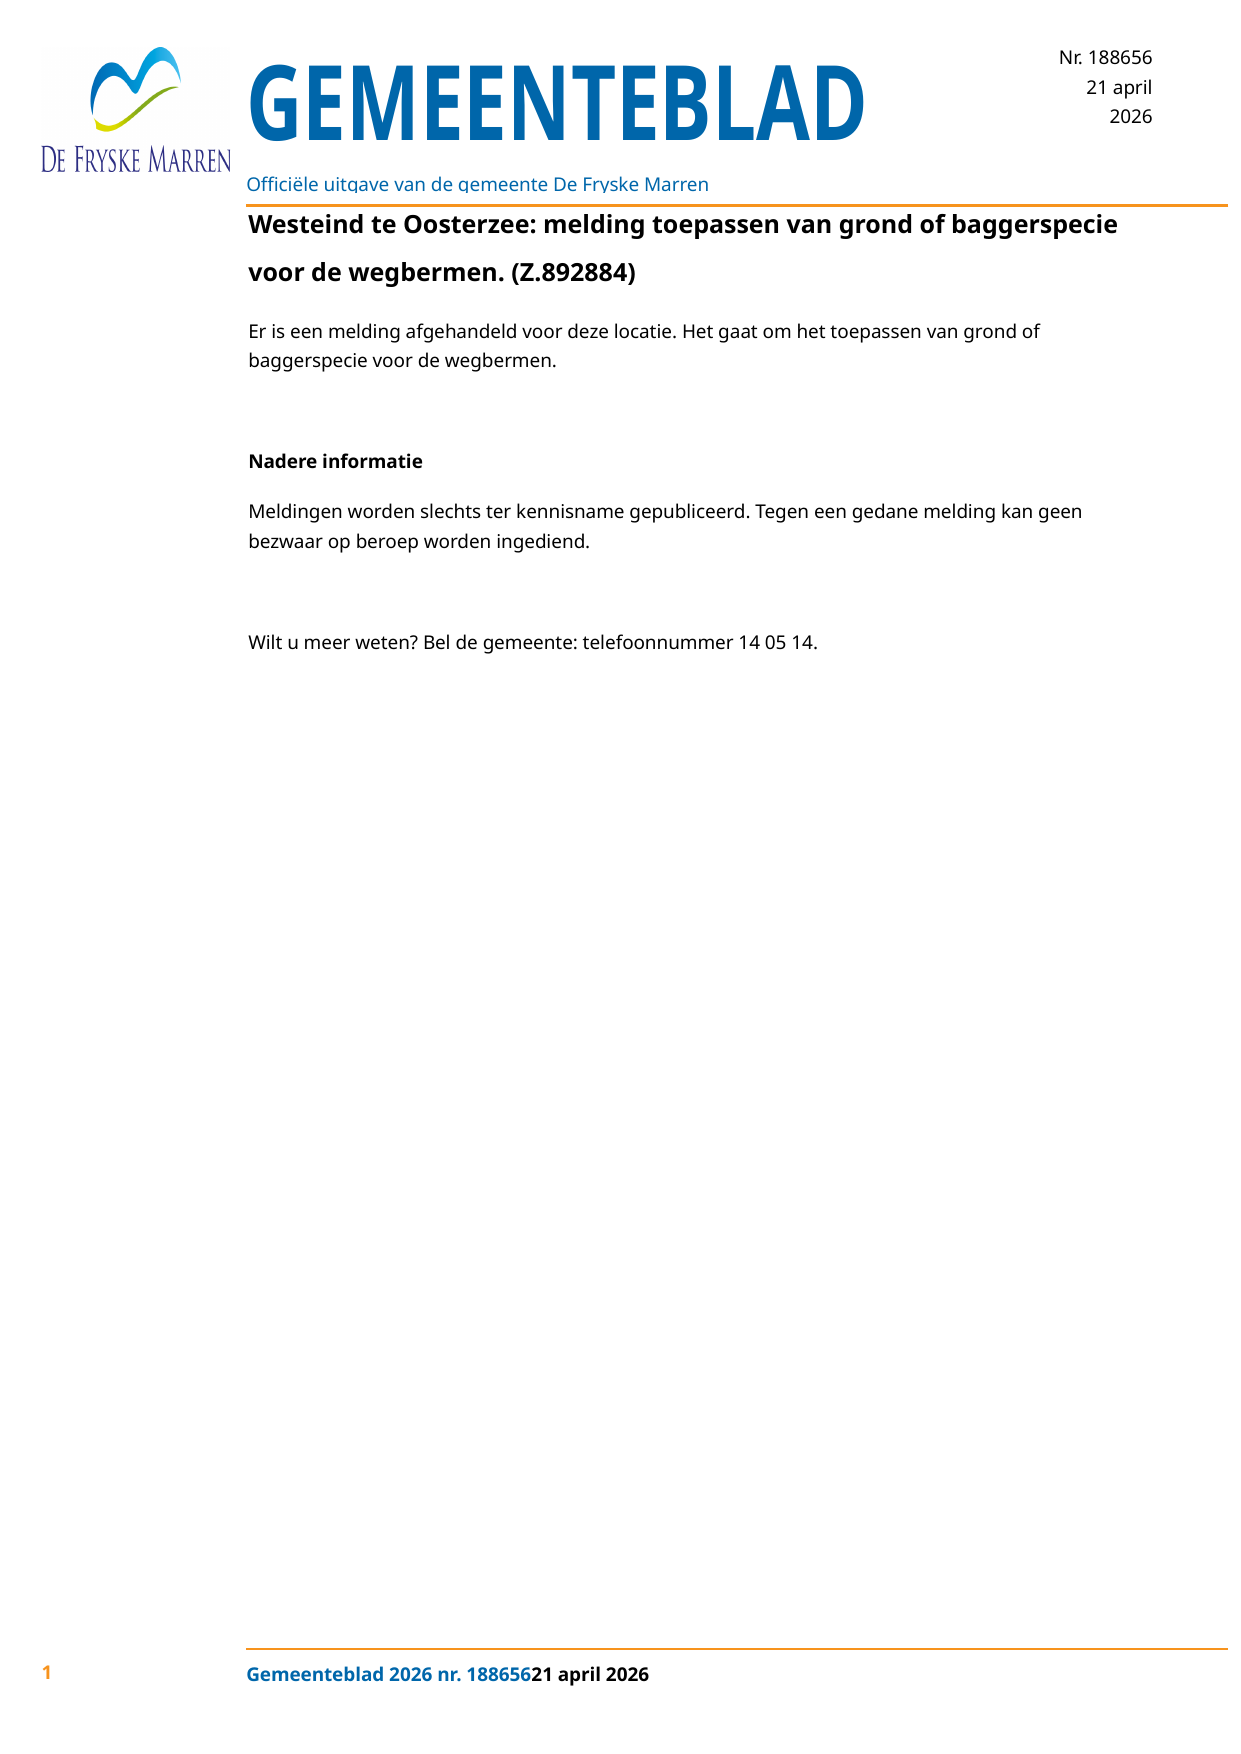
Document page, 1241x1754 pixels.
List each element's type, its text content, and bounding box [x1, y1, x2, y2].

text Er is een melding afgehandeld voor deze locatie. Het gaat om het toepassen van grond of baggerspecie voor de wegbermen. [248, 318, 1152, 373]
text Wilt u meer weten? Bel de gemeente: telefoonnummer 14 05 14. [248, 629, 1152, 655]
text Westeind te Oosterzee: melding toepassen van grond of baggerspecie voor de wegbermen. (Z.892884) [248, 207, 1152, 288]
picture [41, 47, 231, 172]
text Meldingen worden slechts ter kennisname gepubliceerd. Tegen een gedane melding kan geen bezwaar op beroep worden ingediend. [248, 499, 1152, 554]
text Nadere informatie [248, 448, 1152, 474]
